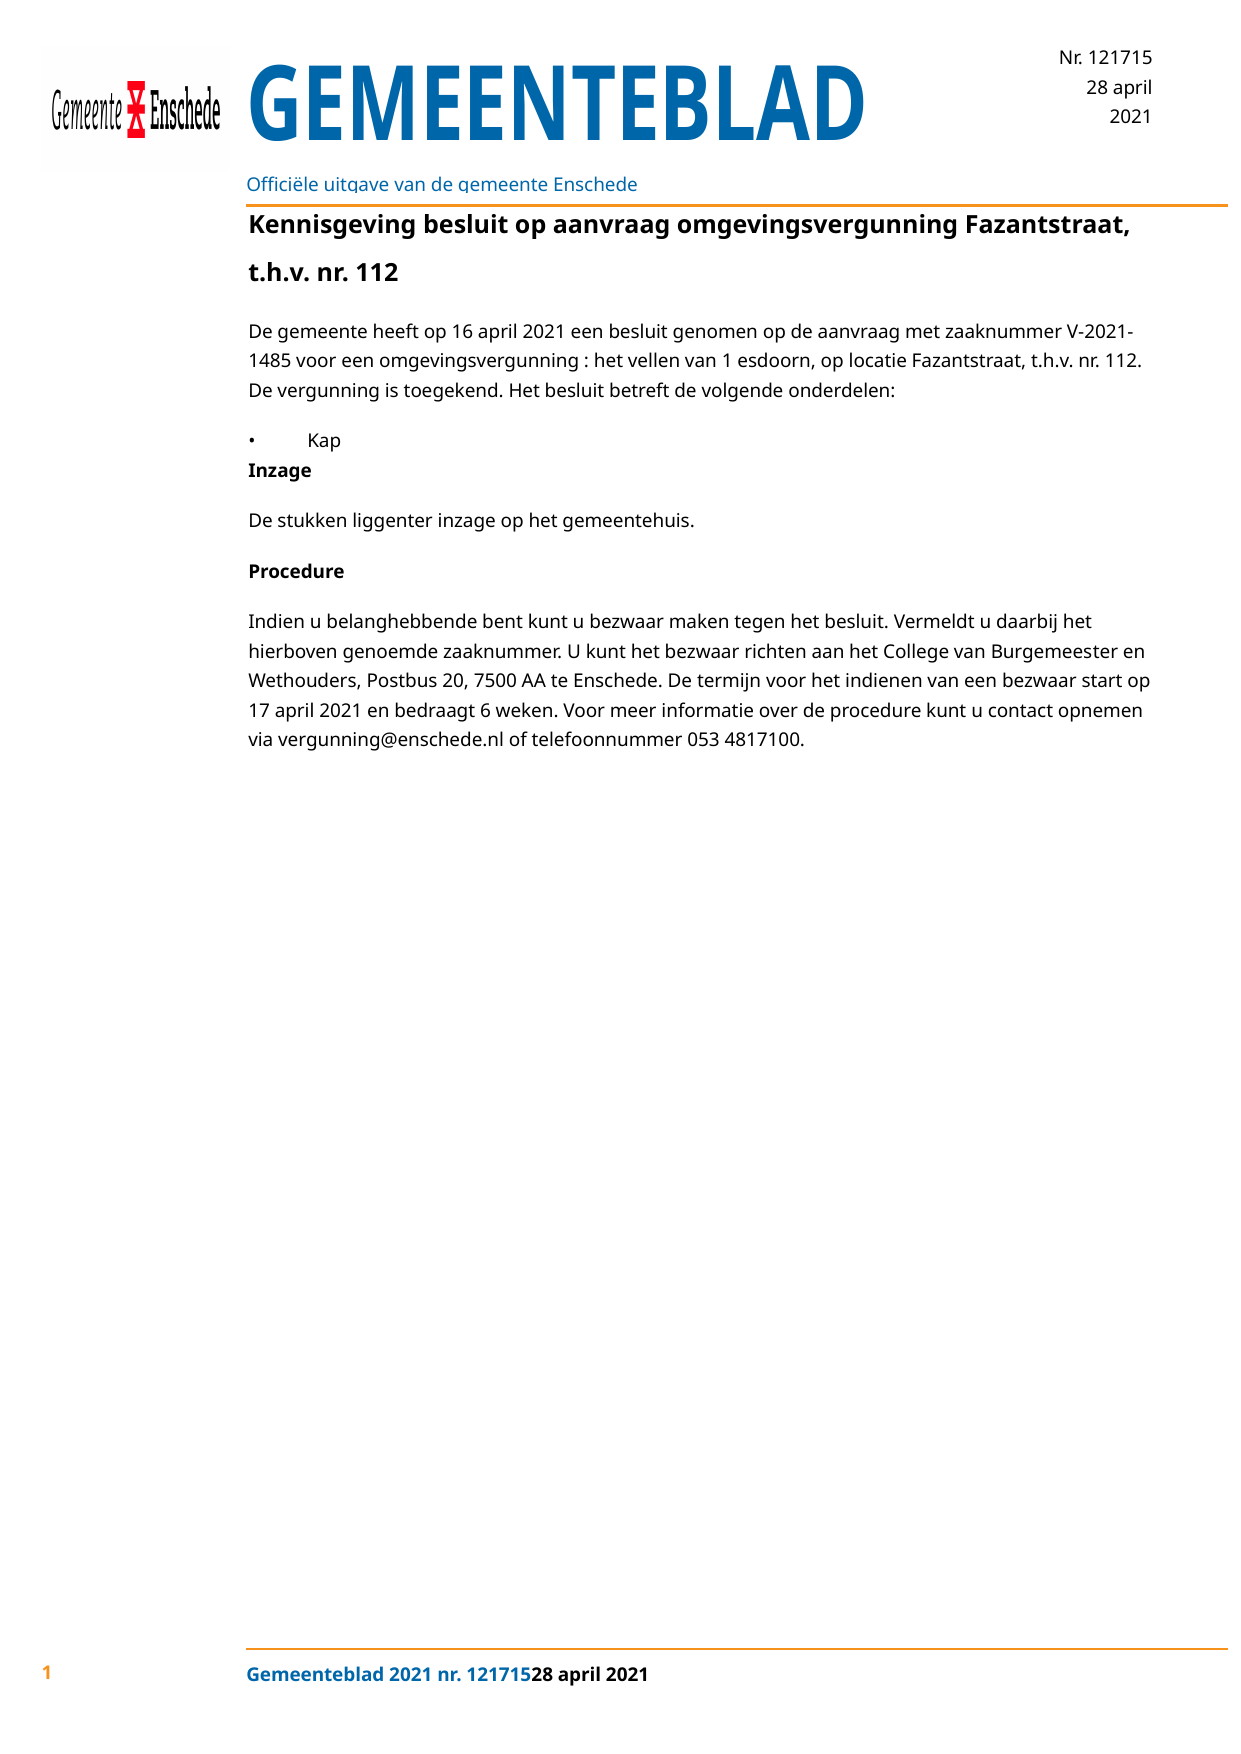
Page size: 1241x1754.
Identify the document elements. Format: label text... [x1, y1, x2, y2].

text Indien u belanghebbende bent kunt u bezwaar maken tegen het besluit. Vermeldt u daarbij het hierboven genoemde zaaknummer. U kunt het bezwaar richten aan het College van Burgemees­ter en Wethouders, Postbus 20, 7500 AA te Enschede. De termijn voor het indienen van een bezwaar start op 17 april 2021 en bedraagt 6 weken. Voor meer informatie over de procedure kunt u contact opnemen via vergunning@enschede.nl of telefoonnummer 053 4817100. [248, 608, 1152, 752]
text De stukken liggenter inzage op het gemeentehuis. [248, 507, 1152, 533]
text Inzage [248, 457, 1152, 483]
text De gemeente heeft op 16 april 2021 een besluit genomen op de aanvraag met zaaknummer V-2021-1485 voor een omgevingsvergunning : het vellen van 1 esdoorn, op locatie Fazantstraat, t.h.v. nr. 112. De vergunning is toegekend. Het besluit betreft de volgende onderdelen: [248, 318, 1152, 403]
list Kap [248, 427, 1152, 453]
text Procedure [248, 558, 1152, 584]
text Kennisgeving besluit op aanvraag omgevingsvergunning Fazantstraat, t.h.v. nr. 112 [248, 207, 1152, 288]
picture [41, 47, 231, 172]
